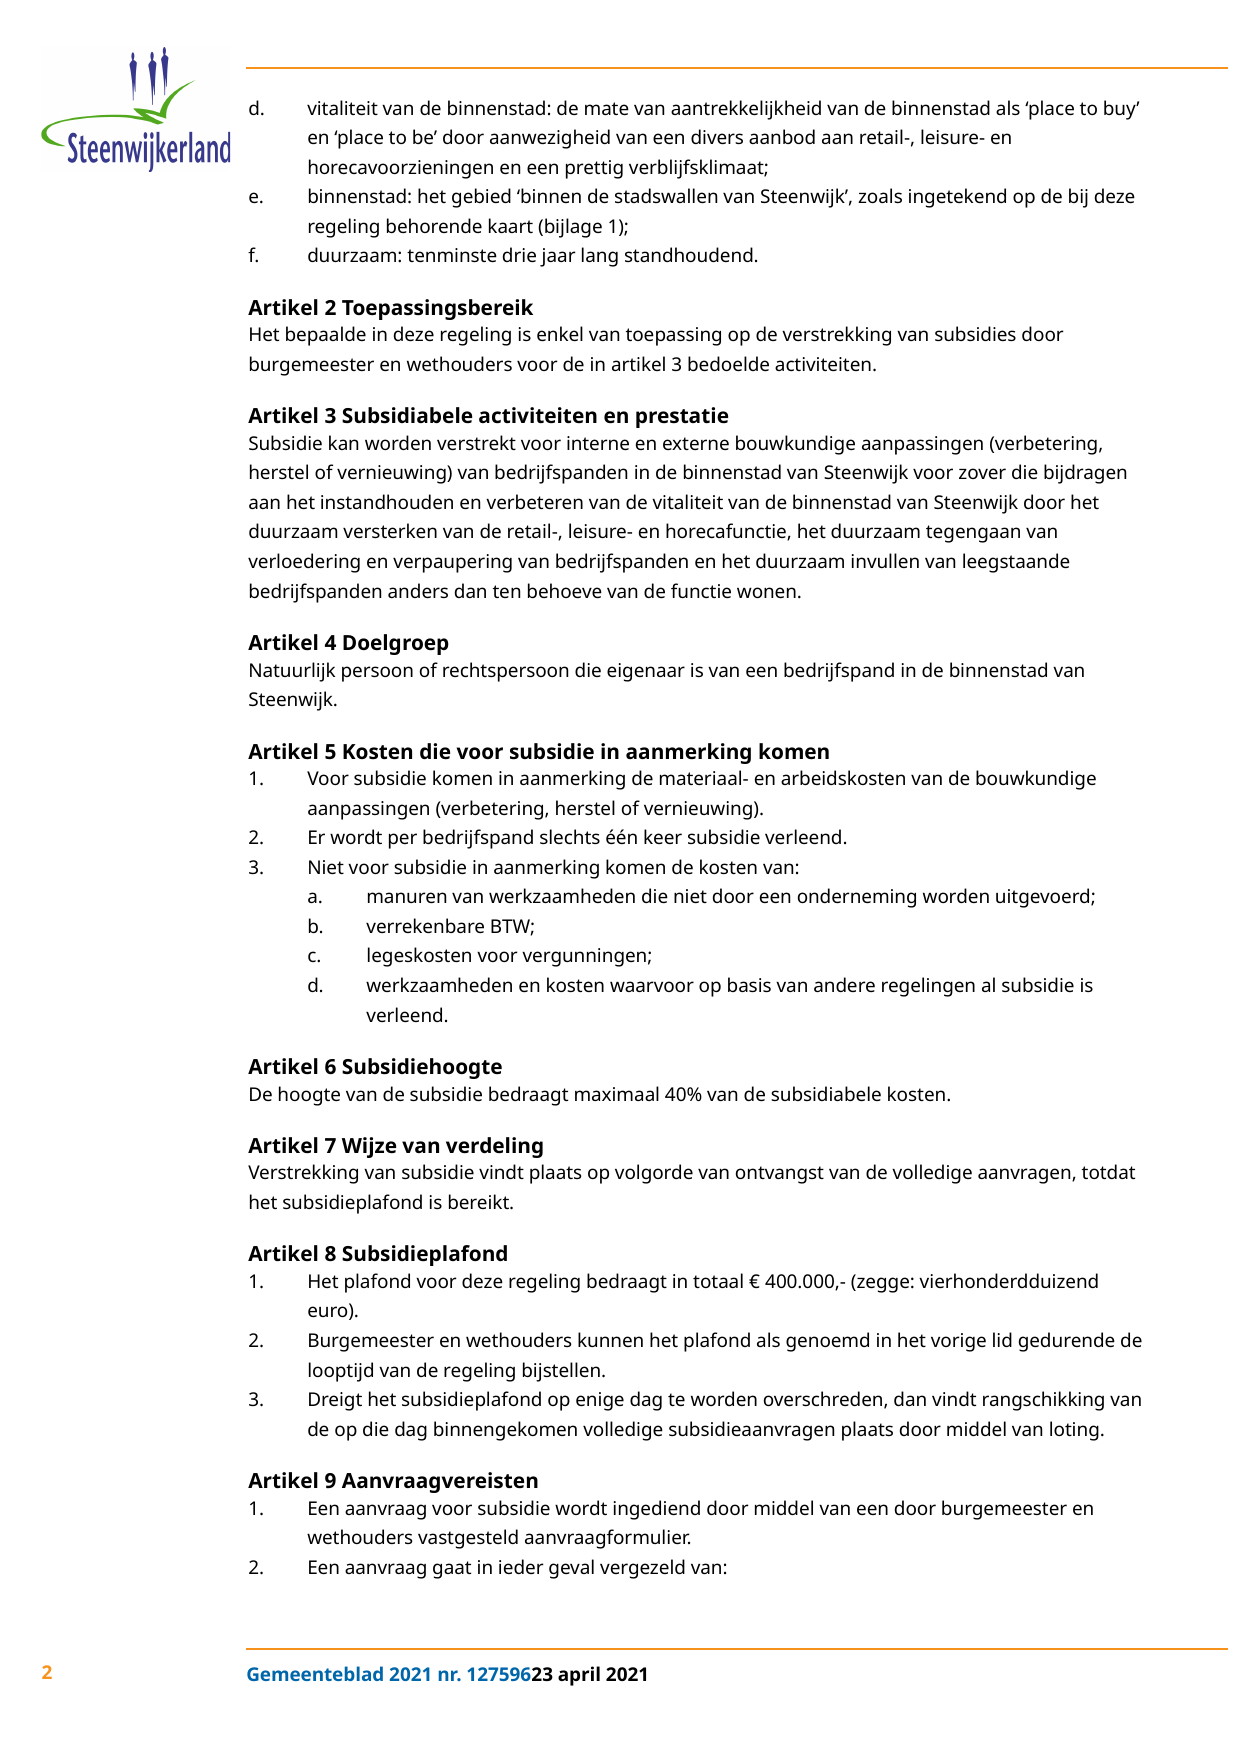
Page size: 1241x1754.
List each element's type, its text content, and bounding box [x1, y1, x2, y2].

picture [41, 47, 231, 172]
text Artikel 2 Toepassingsbereik [248, 293, 1152, 322]
text Verstrekking van subsidie vindt plaats op volgorde van ontvangst van de volledige aanvragen, totdat het subsidieplafond is bereikt. [248, 1159, 1152, 1215]
text Artikel 5 Kosten die voor subsidie in aanmerking komen [248, 737, 1152, 765]
text Subsidie kan worden verstrekt voor interne en externe bouwkundige aanpassingen (verbetering, herstel of vernieuwing) van bedrijfspanden in de binnenstad van Steenwijk voor zover die bijdragen aan het instandhouden en verbeteren van de vitaliteit van de binnenstad van Steenwijk door het duurzaam versterken van de retail-, leisure- en horecafunctie, het duurzaam tegengaan van verloedering en verpaupering van bedrijfspanden en het duurzaam invullen van leegstaande bedrijfspanden anders dan ten behoeve van de functie wonen. [248, 430, 1152, 604]
list Een aanvraag voor subsidie wordt ingediend door middel van een door burgemeester en wethouders vastgesteld aanvraagformulier. [248, 1495, 1152, 1550]
list Burgemeester en wethouders kunnen het plafond als genoemd in het vorige lid gedurende de looptijd van de regeling bijstellen. [248, 1327, 1152, 1382]
text Artikel 9 Aanvraagvereisten [248, 1466, 1152, 1495]
list verrekenbare BTW; [307, 913, 1152, 939]
text De hoogte van de subsidie bedraagt maximaal 40% van de subsidiabele kosten. [248, 1081, 1152, 1106]
text Artikel 6 Subsidiehoogte [248, 1052, 1152, 1081]
list Voor subsidie komen in aanmerking de materiaal- en arbeidskosten van de bouwkundige aanpassingen (verbetering, herstel of vernieuwing). [248, 765, 1152, 821]
list vitaliteit van de binnenstad: de mate van aantrekkelijkheid van de binnenstad als ‘place to buy’ en ‘place to be’ door aanwezigheid van een divers aanbod aan retail-, leisure- en horecavoorzieningen en een prettig verblijfsklimaat; [248, 95, 1152, 180]
list manuren van werkzaamheden die niet door een onderneming worden uitgevoerd; [307, 883, 1152, 909]
list legeskosten voor vergunningen; [307, 943, 1152, 968]
list duurzaam: tenminste drie jaar lang standhoudend. [248, 243, 1152, 268]
list Niet voor subsidie in aanmerking komen de kosten van: [248, 854, 1152, 880]
list werkzaamheden en kosten waarvoor op basis van andere regelingen al subsidie is verleend. [307, 972, 1152, 1028]
text Natuurlijk persoon of rechtspersoon die eigenaar is van een bedrijfspand in de binnenstad van Steenwijk. [248, 657, 1152, 712]
text Artikel 4 Doelgroep [248, 628, 1152, 657]
list Er wordt per bedrijfspand slechts één keer subsidie verleend. [248, 824, 1152, 850]
list binnenstad: het gebied ‘binnen de stadswallen van Steenwijk’, zoals ingetekend op de bij deze regeling behorende kaart (bijlage 1); [248, 183, 1152, 239]
text Artikel 8 Subsidieplafond [248, 1239, 1152, 1268]
text Artikel 3 Subsidiabele activiteiten en prestatie [248, 402, 1152, 430]
list Dreigt het subsidieplafond op enige dag te worden overschreden, dan vindt rangschikking van de op die dag binnengekomen volledige subsidieaanvragen plaats door middel van loting. [248, 1386, 1152, 1442]
list Een aanvraag gaat in ieder geval vergezeld van: [248, 1554, 1152, 1580]
text Het bepaalde in deze regeling is enkel van toepassing op de verstrekking van subsidies door burgemeester en wethouders voor de in artikel 3 bedoelde activiteiten. [248, 322, 1152, 377]
text Artikel 7 Wijze van verdeling [248, 1131, 1152, 1159]
list Het plafond voor deze regeling bedraagt in totaal € 400.000,- (zegge: vierhonderdduizend euro). [248, 1268, 1152, 1323]
